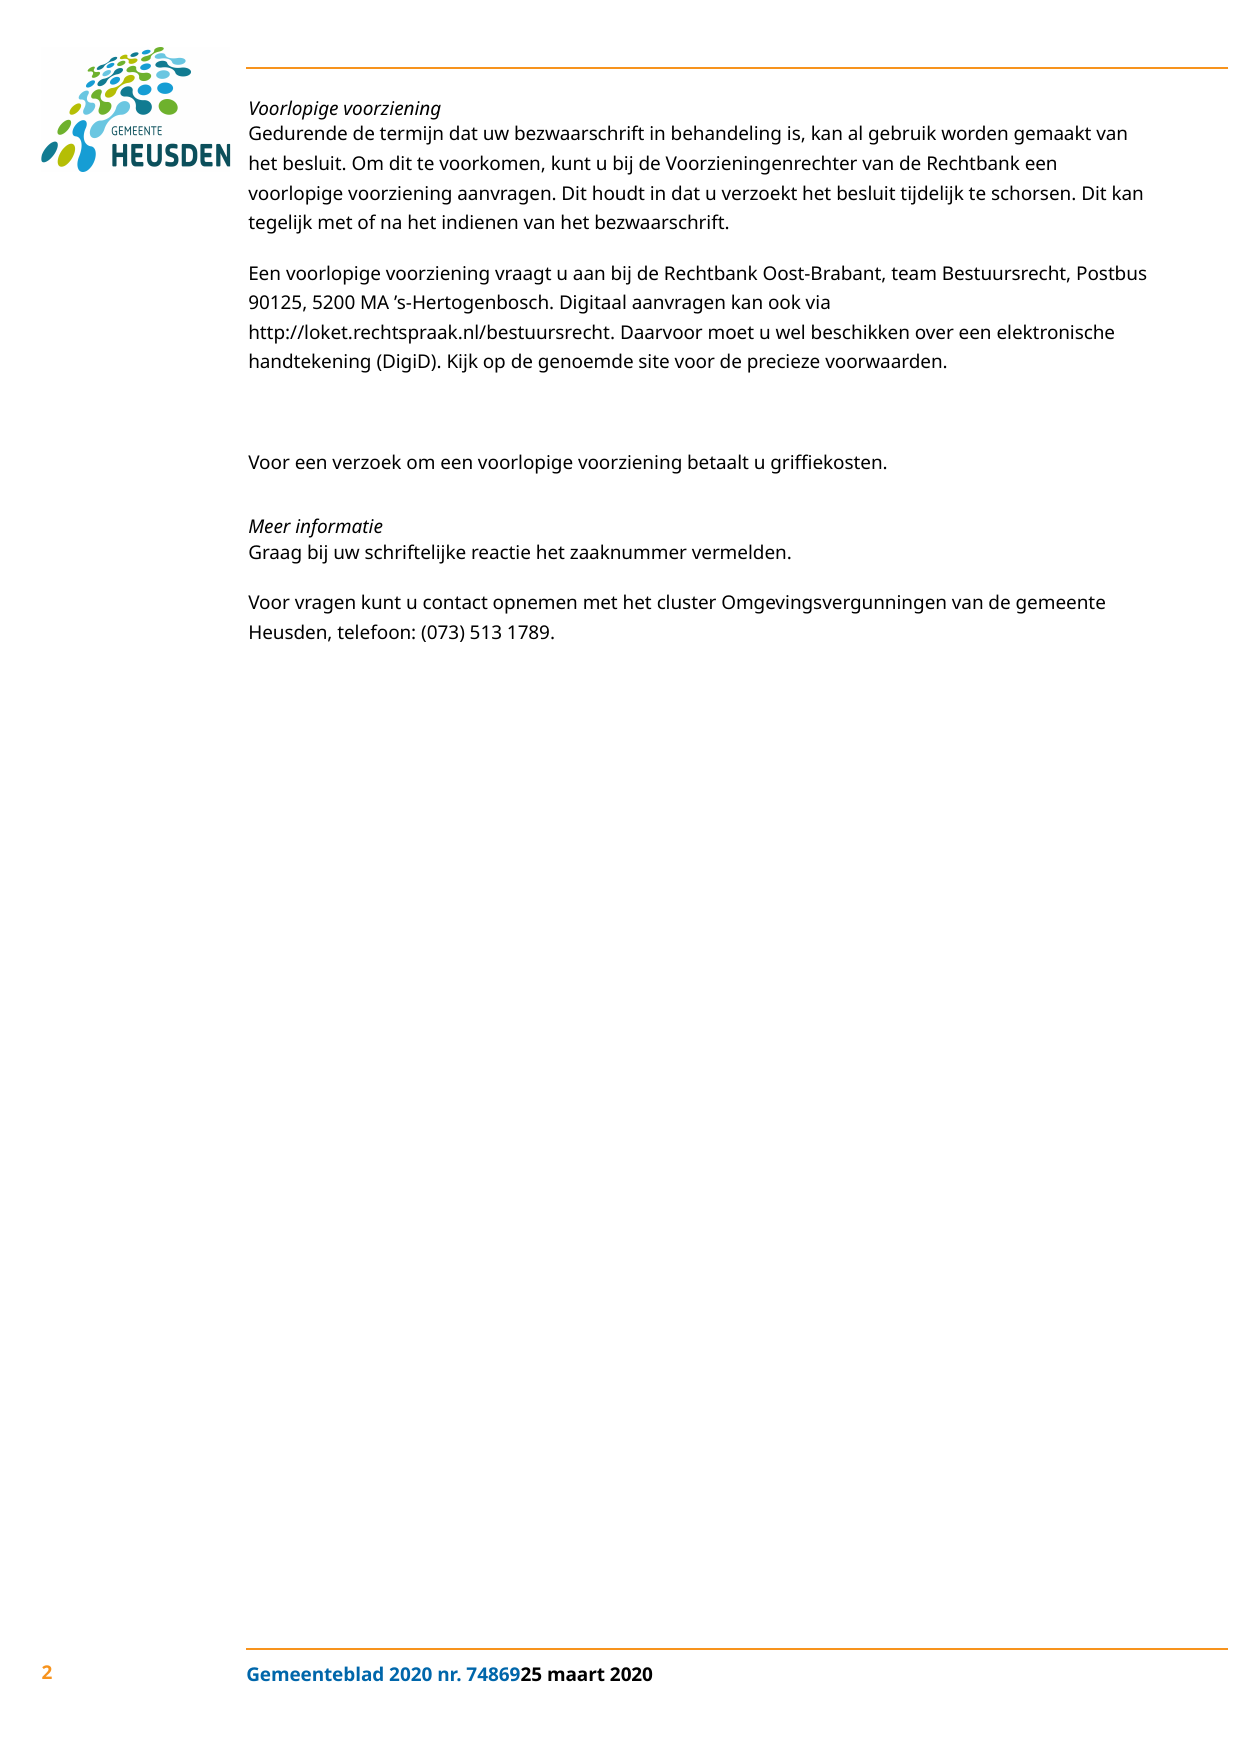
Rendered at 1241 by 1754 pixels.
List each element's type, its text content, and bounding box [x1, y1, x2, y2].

text Voorlopige voorziening [248, 95, 1152, 121]
text Meer informatie [248, 513, 1152, 539]
picture [41, 47, 231, 172]
text Graag bij uw schriftelijke reactie het zaaknummer vermelden. [248, 539, 1152, 565]
text Een voorlopige voorziening vraagt u aan bij de Rechtbank Oost-Brabant, team Bestuursrecht, Postbus 90125, 5200 MA ’s-Hertogenbosch. Digitaal aanvragen kan ook via http://loket.rechtspraak.nl/bestuursrecht. Daarvoor moet u wel beschikken over een elektronische handtekening (DigiD). Kijk op de genoemde site voor de precieze voorwaarden. [248, 260, 1152, 374]
text Voor vragen kunt u contact opnemen met het cluster Omgevingsvergunningen van de gemeente Heusden, telefoon: (073) 513 1789. [248, 589, 1152, 645]
text Voor een verzoek om een voorlopige voorziening betaalt u griffiekosten. [248, 449, 1152, 475]
text Gedurende de termijn dat uw bezwaarschrift in behandeling is, kan al gebruik worden gemaakt van het besluit. Om dit te voorkomen, kunt u bij de Voorzieningenrechter van de Rechtbank een voorlopige voorziening aanvragen. Dit houdt in dat u verzoekt het besluit tijdelijk te schorsen. Dit kan tegelijk met of na het indienen van het bezwaarschrift. [248, 121, 1152, 235]
